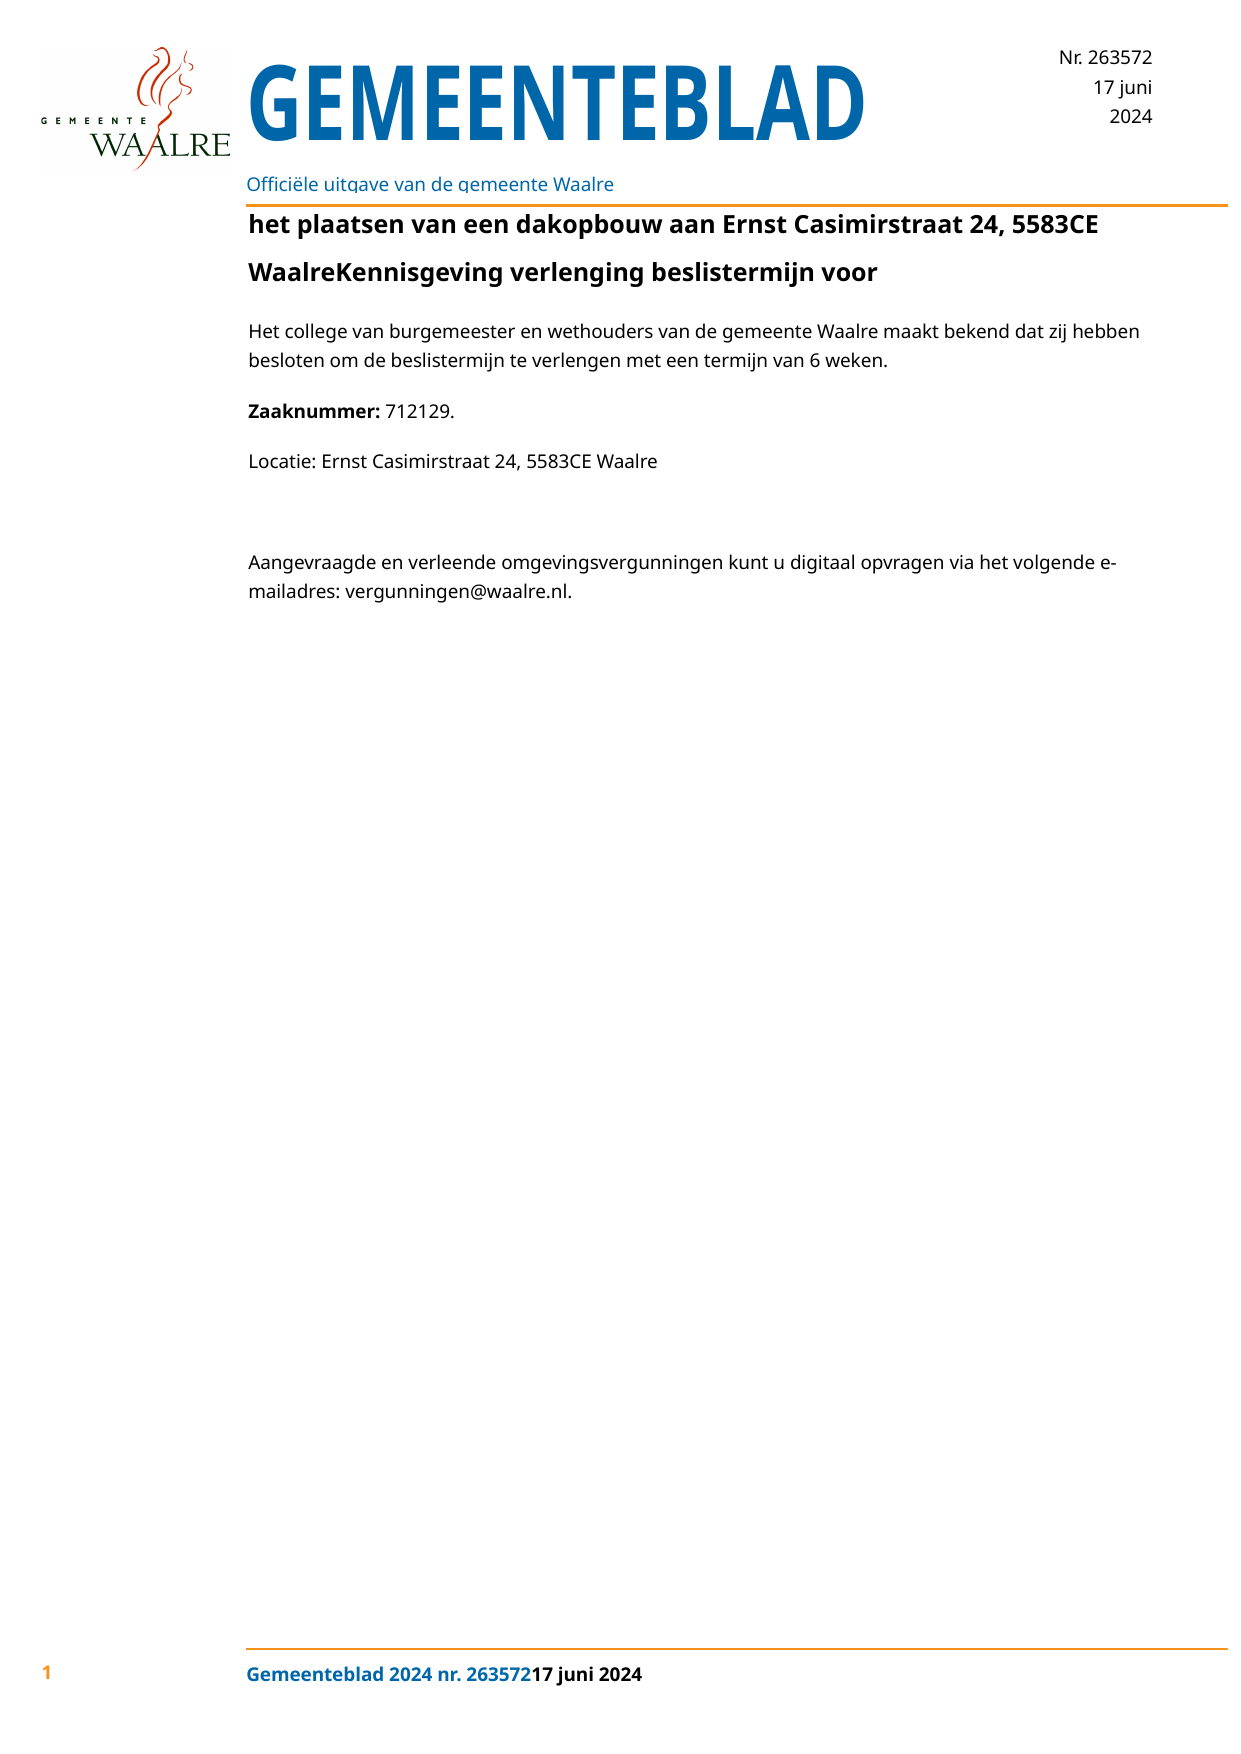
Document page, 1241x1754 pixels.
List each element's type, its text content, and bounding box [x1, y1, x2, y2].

text Het college van burgemeester en wethouders van de gemeente Waalre maakt bekend dat zij hebben besloten om de beslistermijn te verlengen met een termijn van 6 weken. [248, 318, 1152, 373]
text het plaatsen van een dakopbouw aan Ernst Casimirstraat 24, 5583CE WaalreKennisgeving verlenging beslistermijn voor [248, 207, 1152, 288]
text Locatie: Ernst Casimirstraat 24, 5583CE Waalre [248, 448, 1152, 474]
picture [41, 47, 231, 172]
text Aangevraagde en verleende omgevingsvergunningen kunt u digitaal opvragen via het volgende e-mailadres: vergunningen@waalre.nl. [248, 549, 1152, 604]
text Zaaknummer: 712129. [248, 398, 1152, 424]
